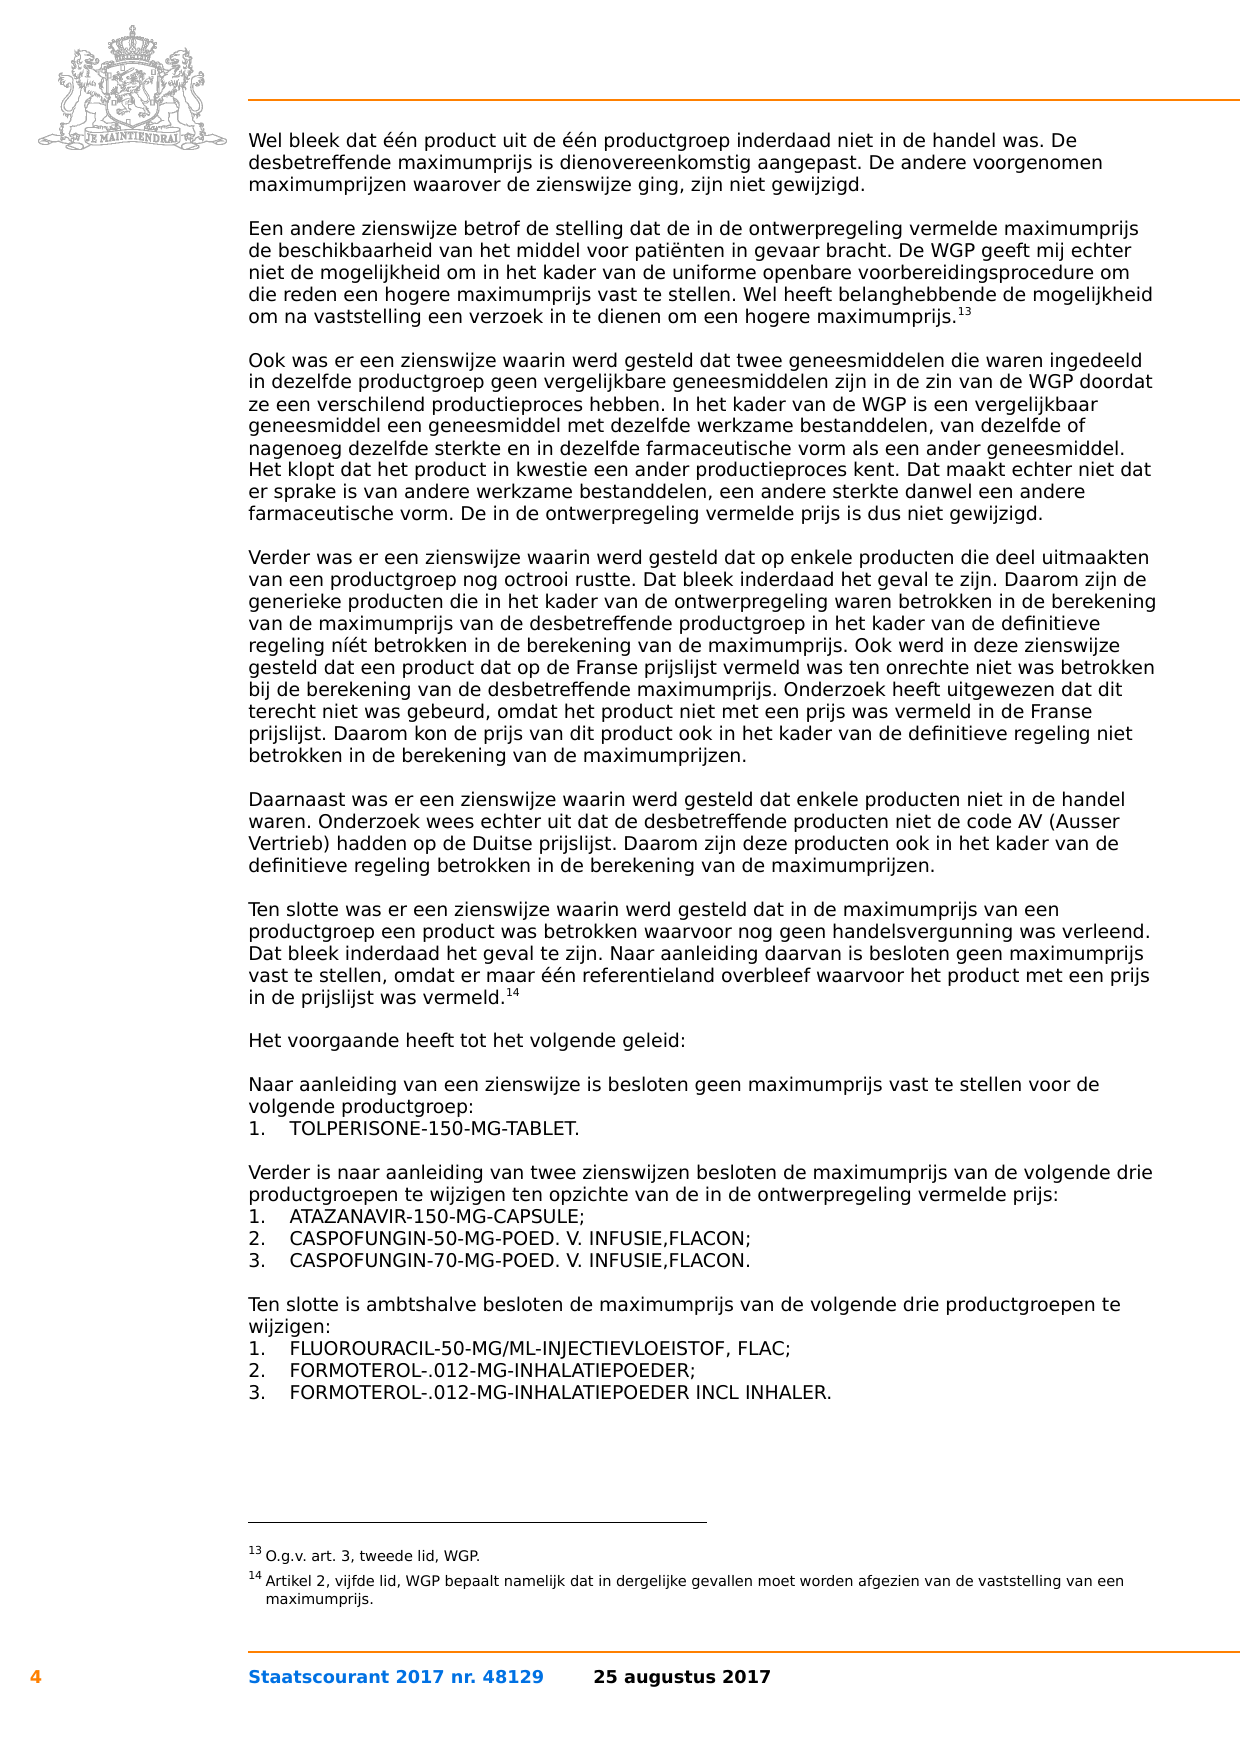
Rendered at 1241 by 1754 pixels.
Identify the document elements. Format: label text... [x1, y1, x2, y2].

text Ten slotte is ambtshalve besloten de maximumprijs van de volgende drie productgroepen te wijzigen: [248, 1294, 1163, 1338]
text Het voorgaande heeft tot het volgende geleid: [248, 1030, 1163, 1052]
text Artikel 2, vijfde lid, WGP bepaalt namelijk dat in dergelijke gevallen moet worden afgezien van de vaststelling van een maximumprijs. [248, 1569, 1163, 1608]
text Ook was er een zienswijze waarin werd gesteld dat twee geneesmiddelen die waren ingedeeld in dezelfde productgroep geen vergelijkbare geneesmiddelen zijn in de zin van de WGP doordat ze een verschilend productieproces hebben. In het kader van de WGP is een vergelijkbaar geneesmiddel een geneesmiddel met dezelfde werkzame bestanddelen, van dezelfde of nagenoeg dezelfde sterkte en in dezelfde farmaceutische vorm als een ander geneesmiddel. Het klopt dat het product in kwestie een ander productieproces kent. Dat maakt echter niet dat er sprake is van andere werkzame bestanddelen, een andere sterkte danwel een andere farmaceutische vorm. De in de ontwerpregeling vermelde prijs is dus niet gewijzigd. [248, 349, 1163, 525]
text Ten slotte was er een zienswijze waarin werd gesteld dat in de maximumprijs van een productgroep een product was betrokken waarvoor nog geen handelsvergunning was verleend. Dat bleek inderdaad het geval te zijn. Naar aanleiding daarvan is besloten geen maximumprijs vast te stellen, omdat er maar één referentieland overbleef waarvoor het product met een prijs in de prijslijst was vermeld. [248, 899, 1163, 1008]
text 1. TOLPERISONE-150-MG-TABLET. [248, 1118, 1163, 1140]
text Wel bleek dat één product uit de één productgroep inderdaad niet in de handel was. De desbetreffende maximumprijs is dienovereenkomstig aangepast. De andere voorgenomen maximumprijzen waarover de zienswijze ging, zijn niet gewijzigd. [248, 130, 1163, 196]
text 2. CASPOFUNGIN-50-MG-POED. V. INFUSIE,FLACON; [248, 1228, 1163, 1250]
text 3. FORMOTEROL-.012-MG-INHALATIEPOEDER INCL INHALER. [248, 1382, 1163, 1404]
text Verder is naar aanleiding van twee zienswijzen besloten de maximumprijs van de volgende drie productgroepen te wijzigen ten opzichte van de in de ontwerpregeling vermelde prijs: [248, 1162, 1163, 1206]
text 1. ATAZANAVIR-150-MG-CAPSULE; [248, 1206, 1163, 1228]
text Daarnaast was er een zienswijze waarin werd gesteld dat enkele producten niet in de handel waren. Onderzoek wees echter uit dat de desbetreffende producten niet de code AV (Ausser Vertrieb) hadden op de Duitse prijslijst. Daarom zijn deze producten ook in het kader van de definitieve regeling betrokken in de berekening van de maximumprijzen. [248, 789, 1163, 877]
text 3. CASPOFUNGIN-70-MG-POED. V. INFUSIE,FLACON. [248, 1250, 1163, 1272]
text Een andere zienswijze betrof de stelling dat de in de ontwerpregeling vermelde maximumprijs de beschikbaarheid van het middel voor patiënten in gevaar bracht. De WGP geeft mij echter niet de mogelijkheid om in het kader van de uniforme openbare voorbereidingsprocedure om die reden een hogere maximumprijs vast te stellen. Wel heeft belanghebbende de mogelijkheid om na vaststelling een verzoek in te dienen om een hogere maximumprijs. [248, 218, 1163, 328]
text Naar aanleiding van een zienswijze is besloten geen maximumprijs vast te stellen voor de volgende productgroep: [248, 1074, 1163, 1118]
text O.g.v. art. 3, tweede lid, WGP. [248, 1544, 1163, 1566]
picture [38, 25, 227, 150]
text Verder was er een zienswijze waarin werd gesteld dat op enkele producten die deel uitmaakten van een productgroep nog octrooi rustte. Dat bleek inderdaad het geval te zijn. Daarom zijn de generieke producten die in het kader van de ontwerpregeling waren betrokken in de berekening van de maximumprijs van de desbetreffende productgroep in het kader van de definitieve regeling níét betrokken in de berekening van de maximumprijs. Ook werd in deze zienswijze gesteld dat een product dat op de Franse prijslijst vermeld was ten onrechte niet was betrokken bij de berekening van de desbetreffende maximumprijs. Onderzoek heeft uitgewezen dat dit terecht niet was gebeurd, omdat het product niet met een prijs was vermeld in de Franse prijslijst. Daarom kon de prijs van dit product ook in het kader van de definitieve regeling niet betrokken in de berekening van de maximumprijzen. [248, 547, 1163, 767]
text 2. FORMOTEROL-.012-MG-INHALATIEPOEDER; [248, 1360, 1163, 1382]
text 1. FLUOROURACIL-50-MG/ML-INJECTIEVLOEISTOF, FLAC; [248, 1338, 1163, 1360]
